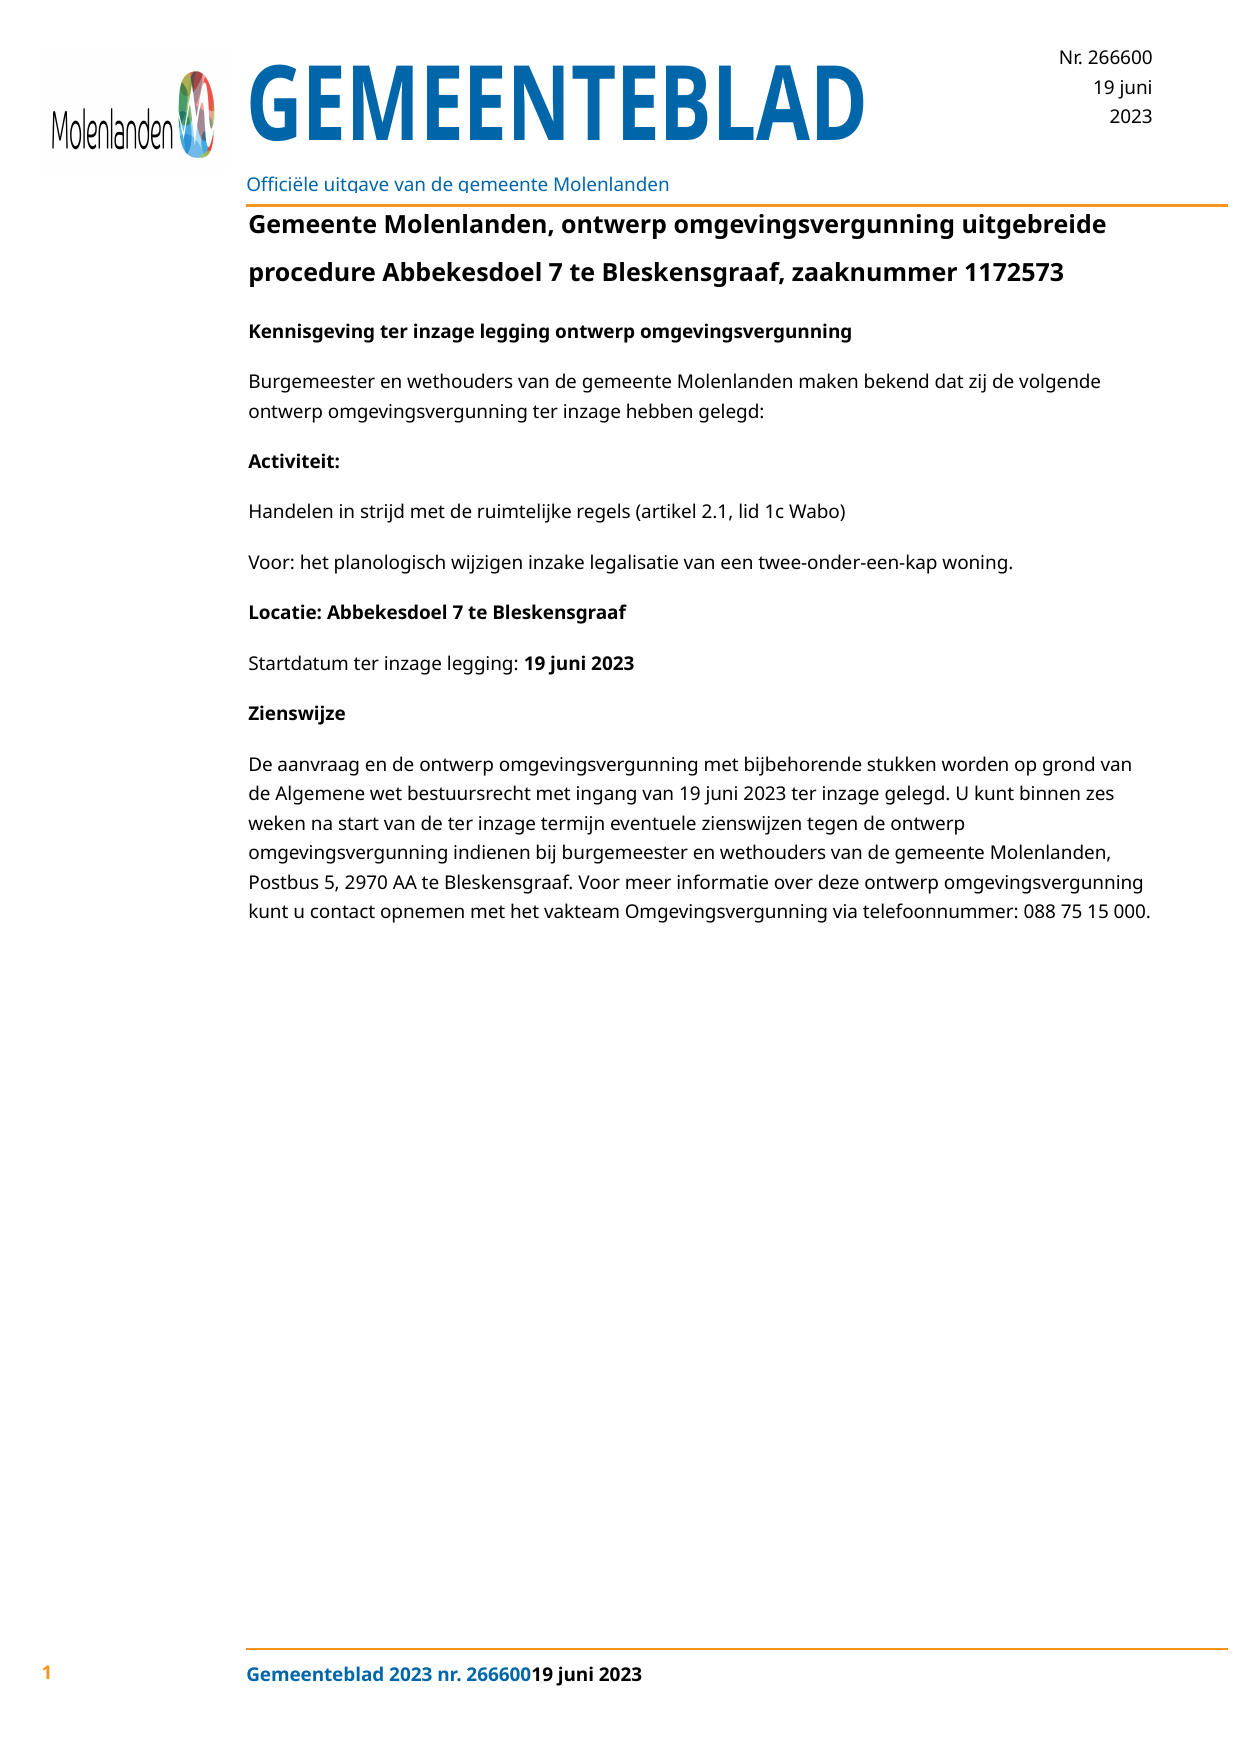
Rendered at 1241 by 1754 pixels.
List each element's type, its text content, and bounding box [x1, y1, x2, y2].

text Locatie: Abbekesdoel 7 te Bleskensgraaf [248, 599, 1152, 625]
text Zienswijze [248, 700, 1152, 726]
text Kennisgeving ter inzage legging ontwerp omgevingsvergunning [248, 318, 1152, 344]
text Gemeente Molenlanden, ontwerp omgevingsvergunning uitgebreide procedure Abbekesdoel 7 te Bleskensgraaf, zaaknummer 1172573 [248, 207, 1152, 288]
text De aanvraag en de ontwerp omgevingsvergunning met bijbehorende stukken worden op grond van de Algemene wet bestuursrecht met ingang van 19 juni 2023 ter inzage gelegd. U kunt binnen zes weken na start van de ter inzage termijn eventuele zienswijzen tegen de ontwerp omgevingsvergunning indienen bij burgemeester en wethouders van de gemeente Molenlanden, Postbus 5, 2970 AA te Bleskensgraaf. Voor meer informatie over deze ontwerp omgevingsvergunning kunt u contact opnemen met het vakteam Omgevingsvergunning via telefoonnummer: 088 75 15 000. [248, 751, 1152, 924]
text Startdatum ter inzage legging: 19 juni 2023 [248, 650, 1152, 676]
picture [41, 47, 231, 172]
text Voor: het planologisch wijzigen inzake legalisatie van een twee-onder-een-kap woning. [248, 549, 1152, 575]
text Activiteit: [248, 448, 1152, 474]
text Burgemeester en wethouders van de gemeente Molenlanden maken bekend dat zij de volgende ontwerp omgevingsvergunning ter inzage hebben gelegd: [248, 368, 1152, 424]
text Handelen in strijd met de ruimtelijke regels (artikel 2.1, lid 1c Wabo) [248, 499, 1152, 524]
